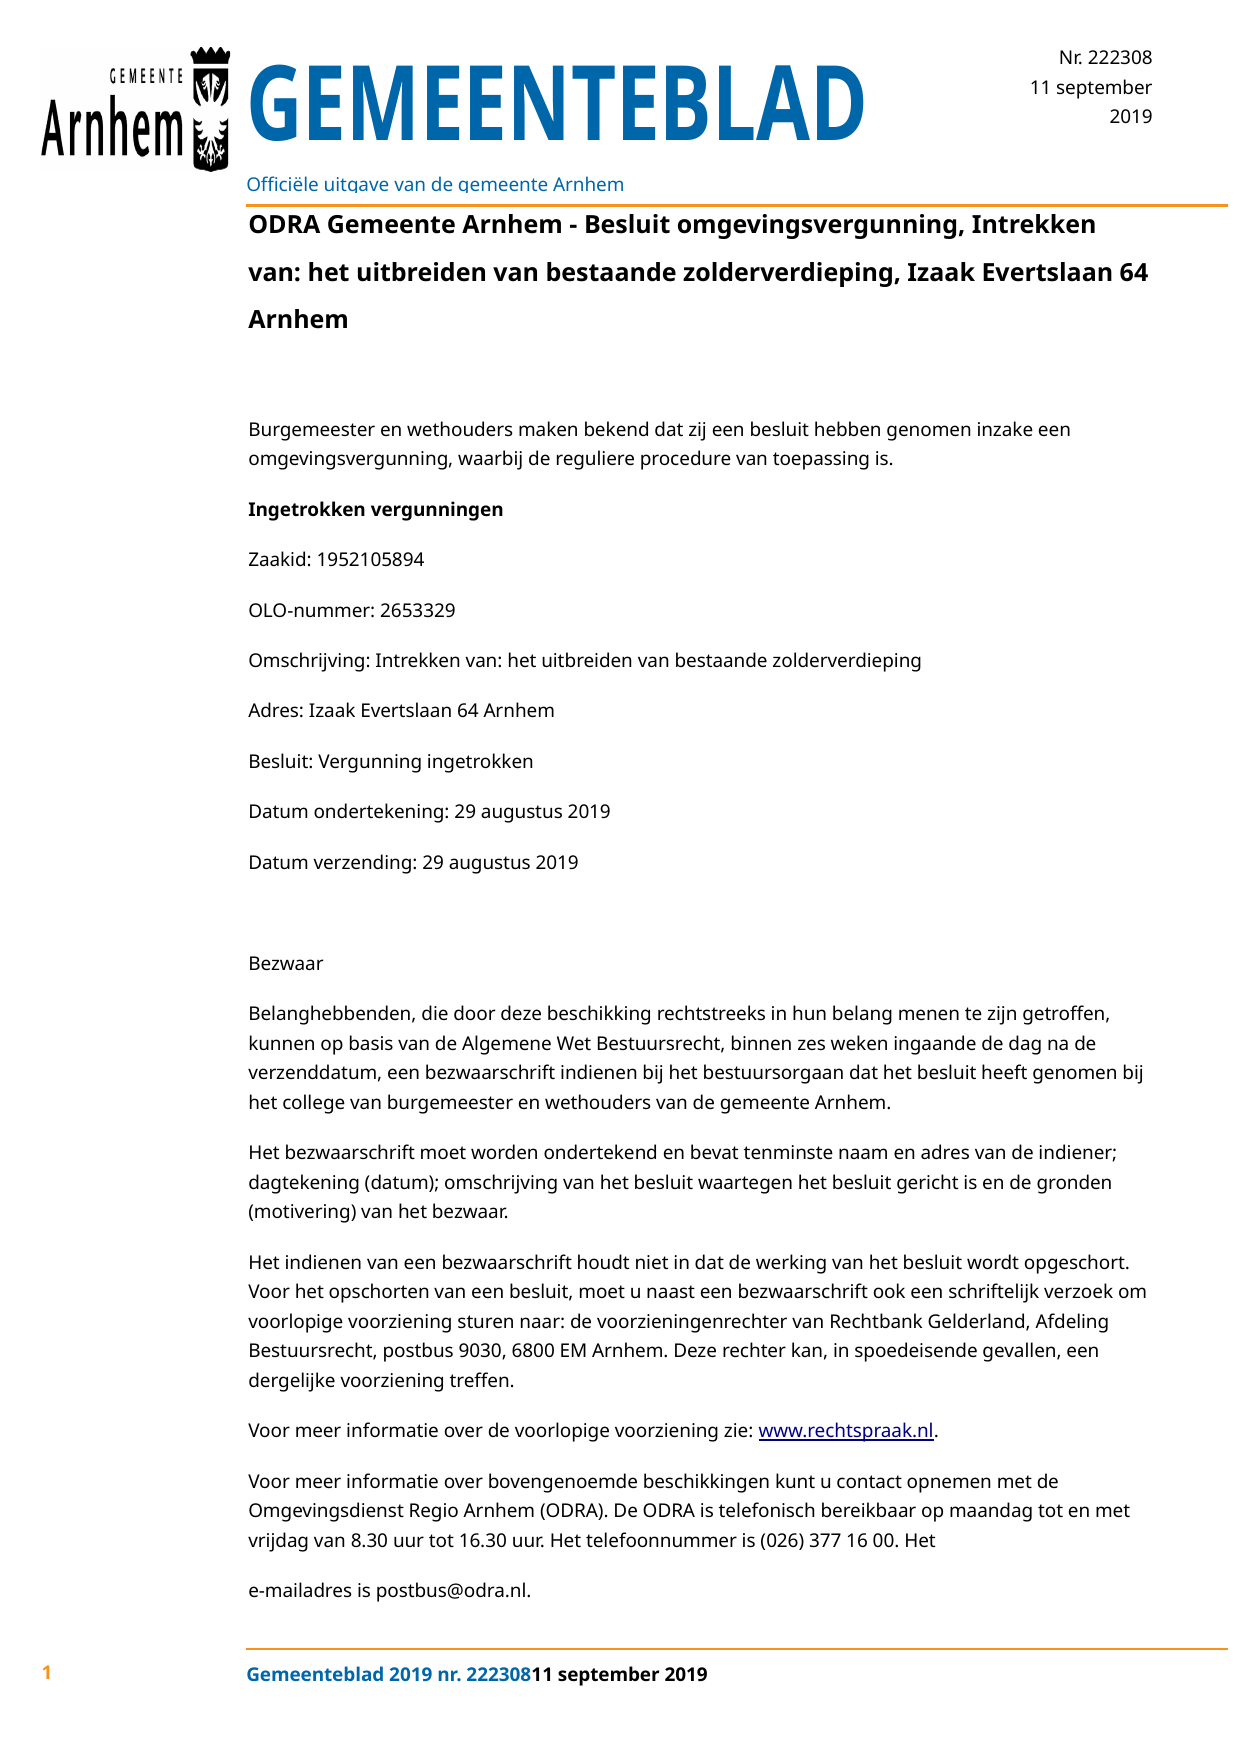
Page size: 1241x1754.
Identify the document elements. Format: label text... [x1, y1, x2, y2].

text Burgemeester en wethouders maken bekend dat zij een besluit hebben genomen inzake een omgevingsvergunning, waarbij de reguliere procedure van toepassing is. [248, 416, 1152, 471]
text e-mailadres is postbus@odra.nl. [248, 1578, 1152, 1603]
text Zaakid: 1952105894 [248, 546, 1152, 572]
text Voor meer informatie over de voorlopige voorziening zie: www.rechtspraak.nl. [248, 1418, 1152, 1443]
text ODRA Gemeente Arnhem - Besluit omgevingsvergunning, Intrekken van: het uitbreiden van bestaande zolderverdieping, Izaak Evertslaan 64 Arnhem [248, 207, 1152, 336]
text Het indienen van een bezwaarschrift houdt niet in dat de werking van het besluit wordt opgeschort. Voor het opschorten van een besluit, moet u naast een bezwaarschrift ook een schriftelijk verzoek om voorlopige voorziening sturen naar: de voorzieningenrechter van Rechtbank Gelderland, Afdeling Bestuursrecht, postbus 9030, 6800 EM Arnhem. Deze rechter kan, in spoedeisende gevallen, een dergelijke voorziening treffen. [248, 1249, 1152, 1393]
text Voor meer informatie over bovengenoemde beschikkingen kunt u contact opnemen met de Omgevingsdienst Regio Arnhem (ODRA). De ODRA is telefonisch bereikbaar op maandag tot en met vrijdag van 8.30 uur tot 16.30 uur. Het telefoonnummer is (026) 377 16 00. Het [248, 1468, 1152, 1553]
text Datum verzending: 29 augustus 2019 [248, 849, 1152, 874]
text Ingetrokken vergunningen [248, 496, 1152, 522]
text Bezwaar [248, 950, 1152, 975]
text OLO-nummer: 2653329 [248, 597, 1152, 622]
text Belanghebbenden, die door deze beschikking rechtstreeks in hun belang menen te zijn getroffen, kunnen op basis van de Algemene Wet Bestuursrecht, binnen zes weken ingaande de dag na de verzenddatum, een bezwaarschrift indienen bij het bestuursorgaan dat het besluit heeft genomen bij het college van burgemeester en wethouders van de gemeente Arnhem. [248, 1000, 1152, 1114]
text Het bezwaarschrift moet worden ondertekend en bevat tenminste naam en adres van de indiener; dagtekening (datum); omschrijving van het besluit waartegen het besluit gericht is en de gronden (motivering) van het bezwaar. [248, 1139, 1152, 1224]
text Omschrijving: Intrekken van: het uitbreiden van bestaande zolderverdieping [248, 647, 1152, 673]
picture [41, 47, 231, 172]
text Besluit: Vergunning ingetrokken [248, 748, 1152, 774]
text Adres: Izaak Evertslaan 64 Arnhem [248, 698, 1152, 723]
text Datum ondertekening: 29 augustus 2019 [248, 798, 1152, 824]
